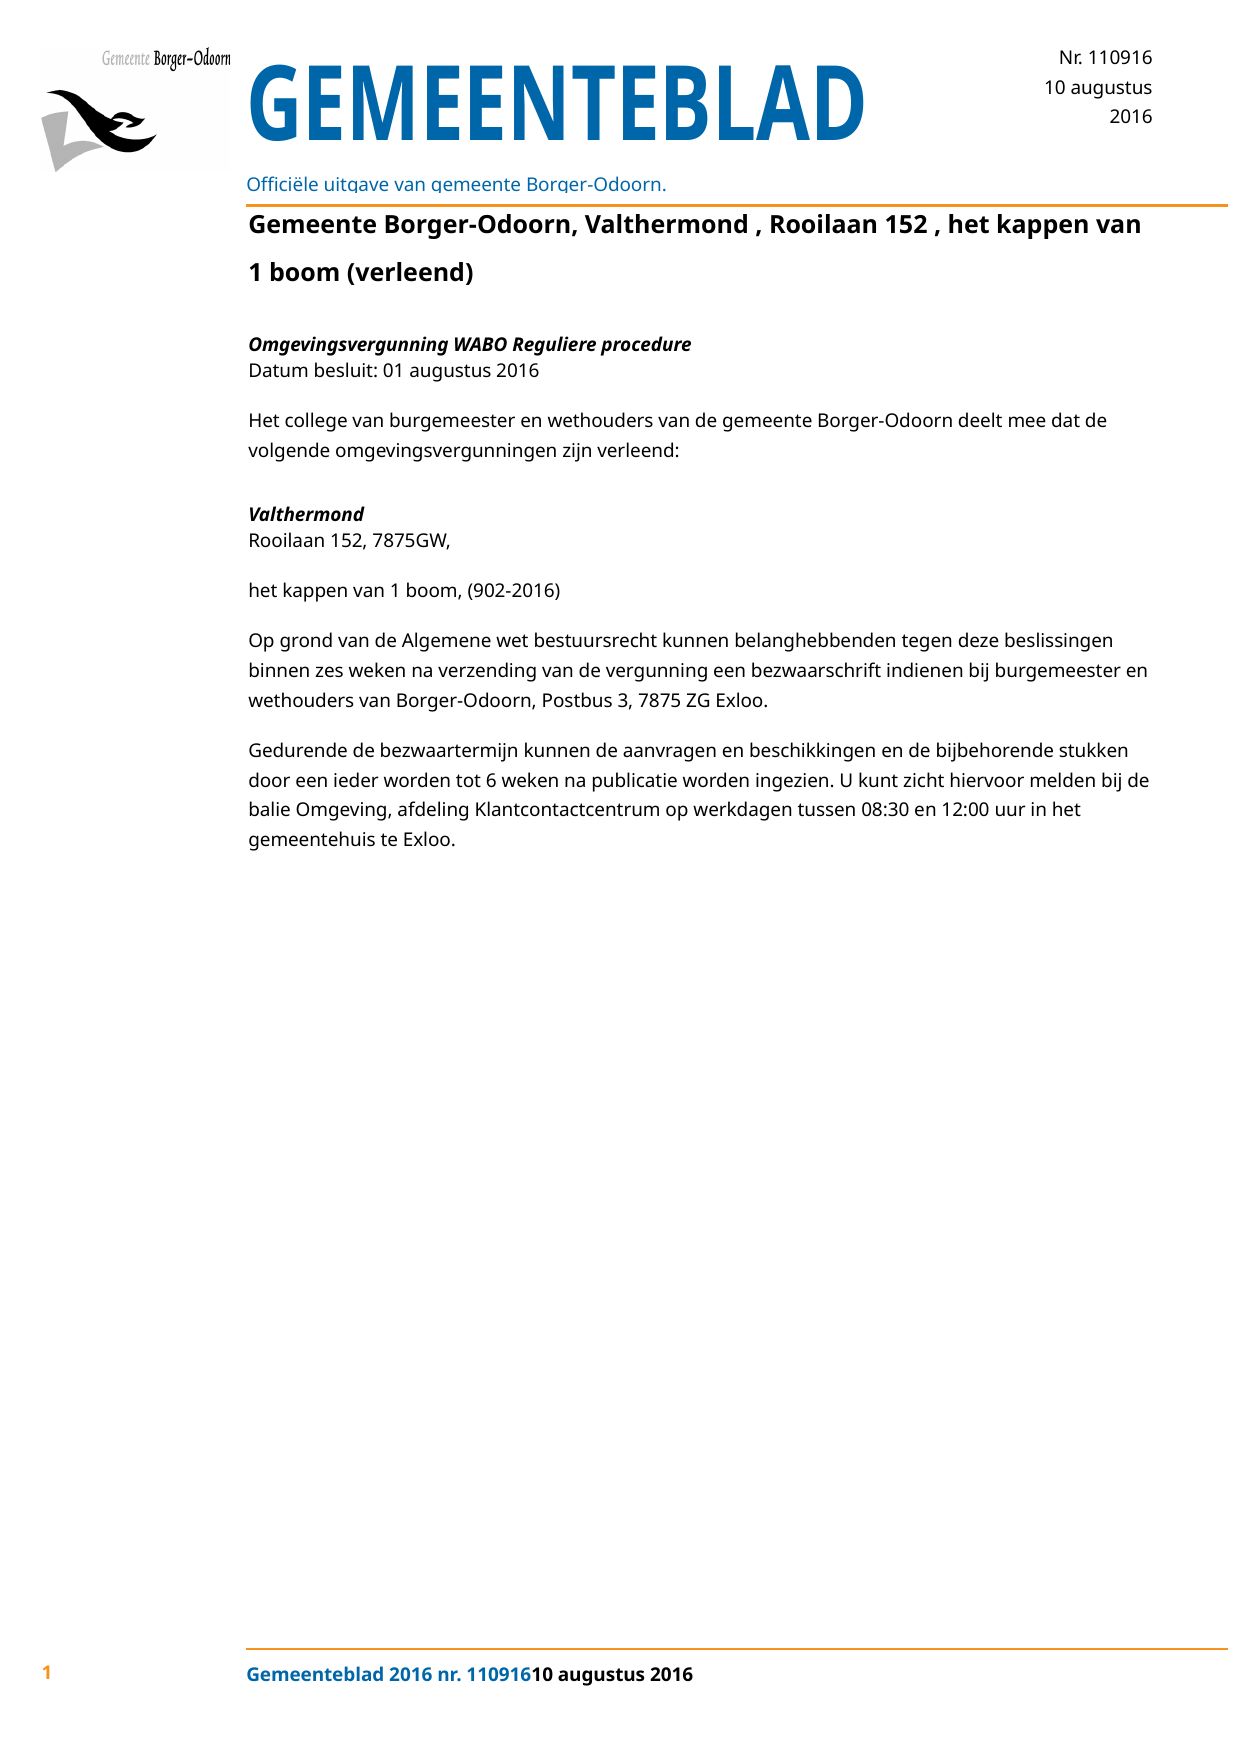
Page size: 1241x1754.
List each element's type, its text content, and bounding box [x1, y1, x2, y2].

text Gemeente Borger-Odoorn, Valthermond , Rooilaan 152 , het kappen van 1 boom (verleend) [248, 207, 1152, 288]
text Gedurende de bezwaartermijn kunnen de aanvragen en beschikkingen en de bijbehorende stukken door een ieder worden tot 6 weken na publicatie worden ingezien. U kunt zicht hiervoor melden bij de balie Omgeving, afdeling Klantcontactcentrum op werkdagen tussen 08:30 en 12:00 uur in het gemeentehuis te Exloo. [248, 737, 1152, 852]
text Datum besluit: 01 augustus 2016 [248, 357, 1152, 383]
text het kappen van 1 boom, (902-2016) [248, 577, 1152, 603]
text Op grond van de Algemene wet bestuursrecht kunnen belanghebbenden tegen deze beslissingen binnen zes weken na verzending van de vergunning een bezwaarschrift indienen bij burgemeester en wethouders van Borger-Odoorn, Postbus 3, 7875 ZG Exloo. [248, 628, 1152, 713]
picture [41, 47, 231, 172]
text Het college van burgemeester en wethouders van de gemeente Borger-Odoorn deelt mee dat de volgende omgevingsvergunningen zijn verleend: [248, 408, 1152, 463]
text Omgevingsvergunning WABO Reguliere procedure [248, 331, 1152, 357]
text Valthermond [248, 501, 1152, 527]
text Rooilaan 152, 7875GW, [248, 527, 1152, 553]
